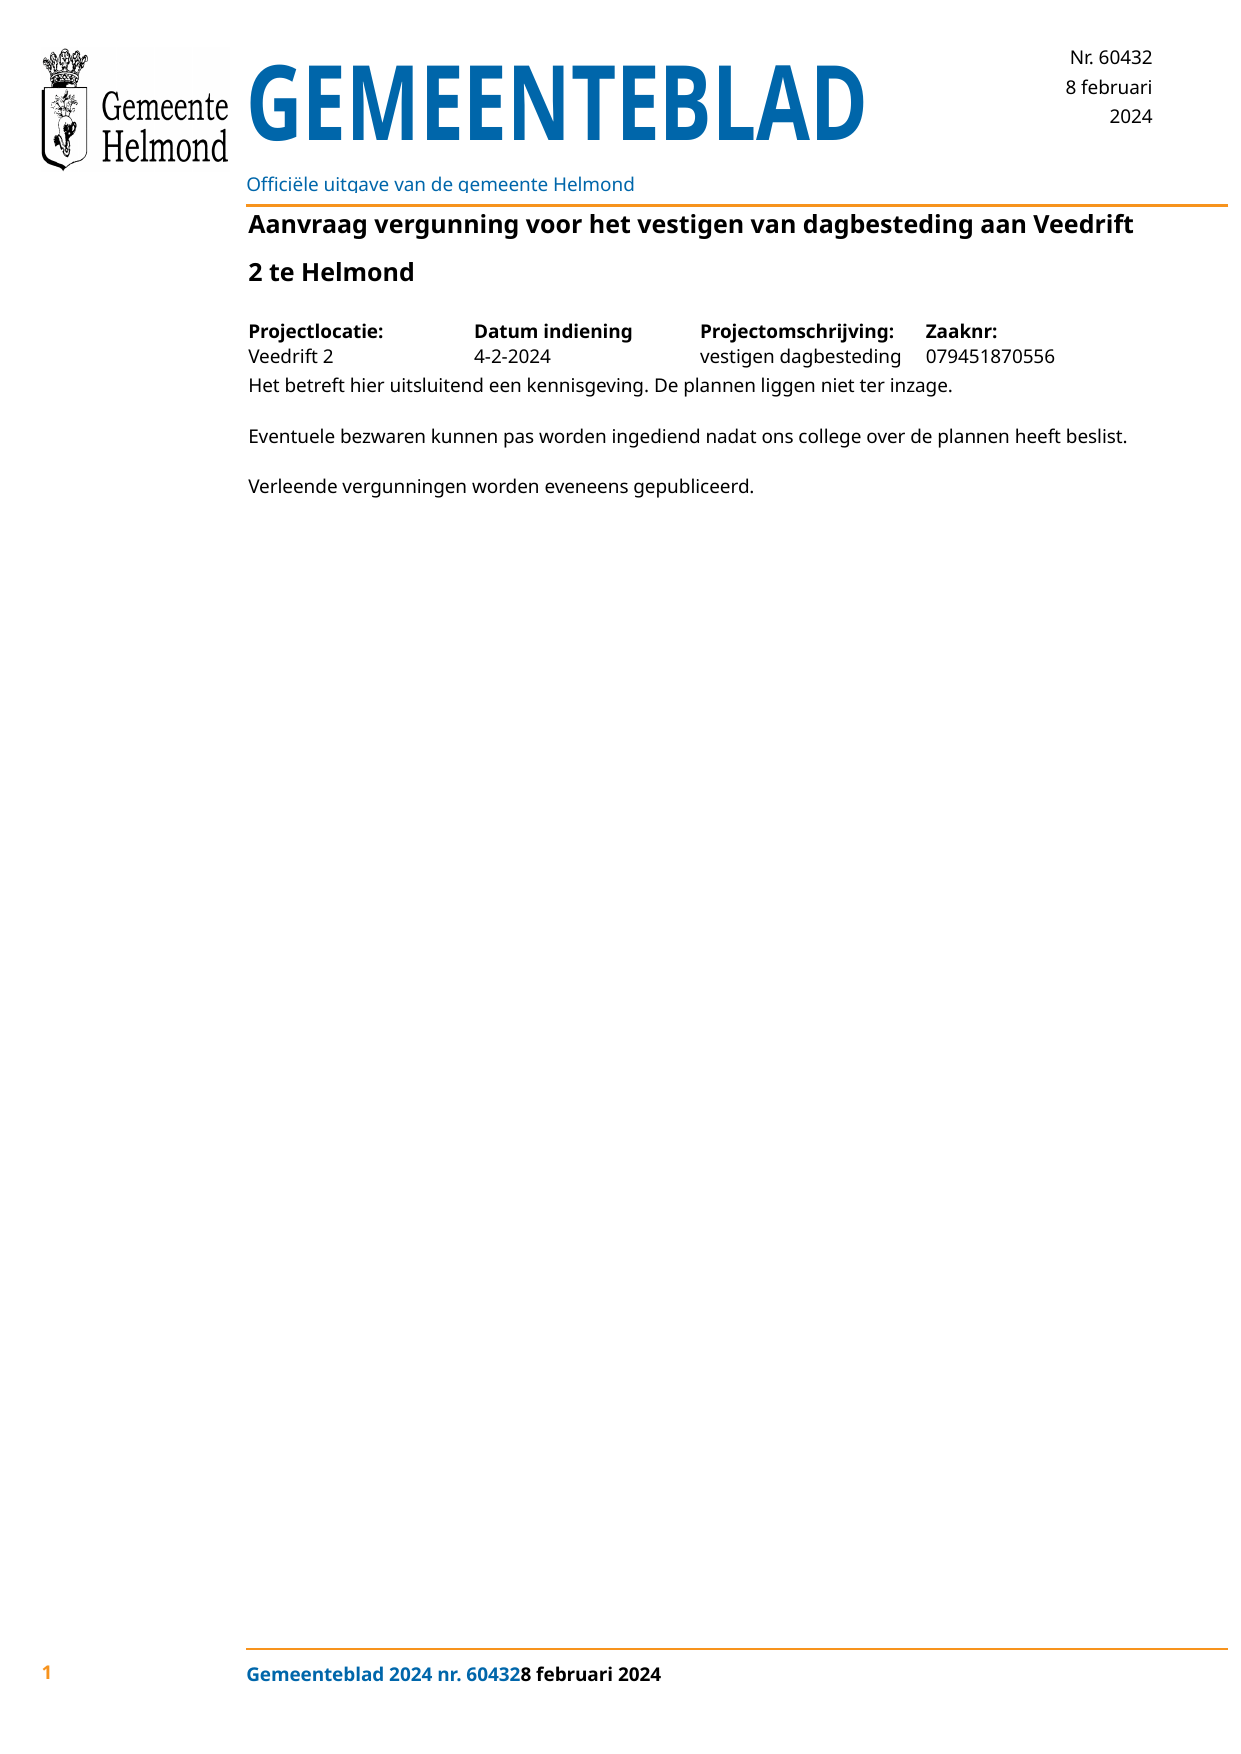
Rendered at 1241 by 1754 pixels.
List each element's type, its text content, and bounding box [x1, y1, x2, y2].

text Aanvraag vergunning voor het vestigen van dagbesteding aan Veedrift 2 te Helmond [248, 207, 1152, 288]
text Eventuele bezwaren kunnen pas worden ingediend nadat ons college over de plannen heeft beslist. [248, 423, 1152, 449]
text Verleende vergunningen worden eveneens gepubliceerd. [248, 473, 1152, 499]
table_header Zaaknr: [926, 318, 1152, 344]
table_header Projectlocatie: [248, 318, 474, 344]
picture [41, 47, 231, 172]
text Het betreft hier uitsluitend een kennisgeving. De plannen liggen niet ter inzage. [248, 373, 1152, 398]
table_header Projectomschrijving: [700, 318, 926, 344]
table_cell Veedrift 2 [248, 344, 474, 369]
table_header Datum indiening [474, 318, 700, 344]
table_cell vestigen dagbesteding [700, 344, 926, 369]
table_cell 079451870556 [926, 344, 1152, 369]
table_cell 4-2-2024 [474, 344, 700, 369]
